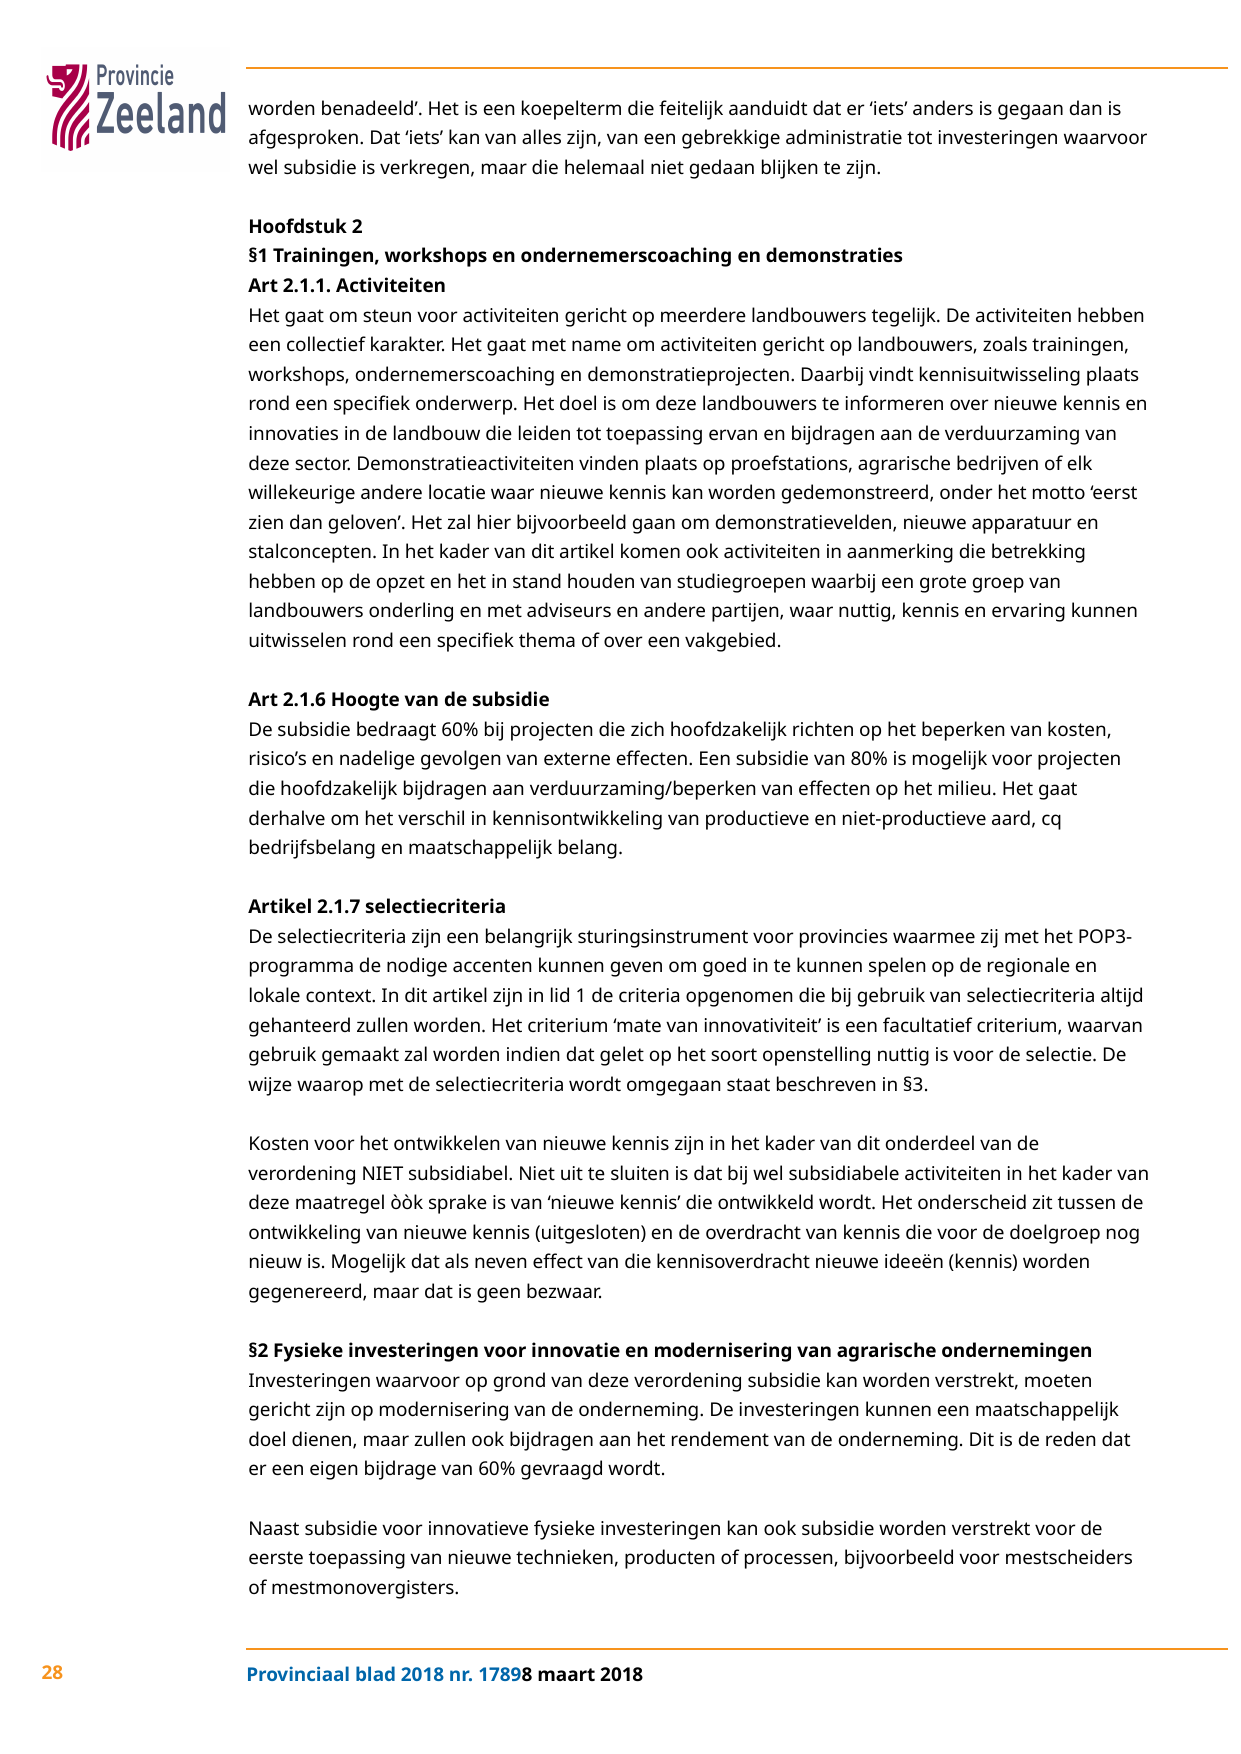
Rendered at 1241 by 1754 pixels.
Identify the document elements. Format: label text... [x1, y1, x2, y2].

text §1 Trainingen, workshops en ondernemerscoaching en demonstraties [248, 243, 1152, 268]
text Hoofdstuk 2 [248, 213, 1152, 239]
text Naast subsidie voor innovatieve fysieke investeringen kan ook subsidie worden verstrekt voor de eerste toepassing van nieuwe technieken, producten of processen, bijvoorbeeld voor mestscheiders of mestmonovergisters. [248, 1515, 1152, 1600]
text §2 Fysieke investeringen voor innovatie en modernisering van agrarische ondernemingen [248, 1337, 1152, 1363]
text Artikel 2.1.7 selectiecriteria [248, 893, 1152, 919]
picture [41, 47, 231, 172]
text De subsidie bedraagt 60% bij projecten die zich hoofdzakelijk richten op het beperken van kosten, risico’s en nadelige gevolgen van externe effecten. Een subsidie van 80% is mogelijk voor projecten die hoofdzakelijk bijdragen aan verduurzaming/beperken van effecten op het milieu. Het gaat derhalve om het verschil in kennisontwikkeling van productieve en niet-productieve aard, cq bedrijfsbelang en maatschappelijk belang. [248, 716, 1152, 860]
text Art 2.1.1. Activiteiten [248, 272, 1152, 298]
text De selectiecriteria zijn een belangrijk sturingsinstrument voor provincies waarmee zij met het POP3-programma de nodige accenten kunnen geven om goed in te kunnen spelen op de regionale en lokale context. In dit artikel zijn in lid 1 de criteria opgenomen die bij gebruik van selectiecriteria altijd gehanteerd zullen worden. Het criterium ‘mate van innovativiteit’ is een facultatief criterium, waarvan gebruik gemaakt zal worden indien dat gelet op het soort openstelling nuttig is voor de selectie. De wijze waarop met de selectiecriteria wordt omgegaan staat beschreven in §3. [248, 923, 1152, 1097]
text Kosten voor het ontwikkelen van nieuwe kennis zijn in het kader van dit onderdeel van de verordening NIET subsidiabel. Niet uit te sluiten is dat bij wel subsidiabele activiteiten in het kader van deze maatregel òòk sprake is van ‘nieuwe kennis’ die ontwikkeld wordt. Het onderscheid zit tussen de ontwikkeling van nieuwe kennis (uitgesloten) en de overdracht van kennis die voor de doelgroep nog nieuw is. Mogelijk dat als neven effect van die kennisoverdracht nieuwe ideeën (kennis) worden gegenereerd, maar dat is geen bezwaar. [248, 1130, 1152, 1304]
text Investeringen waarvoor op grond van deze verordening subsidie kan worden verstrekt, moeten gericht zijn op modernisering van de onderneming. De investeringen kunnen een maatschappelijk doel dienen, maar zullen ook bijdragen aan het rendement van de onderneming. Dit is de reden dat er een eigen bijdrage van 60% gevraagd wordt. [248, 1367, 1152, 1481]
text Het gaat om steun voor activiteiten gericht op meerdere landbouwers tegelijk. De activiteiten hebben een collectief karakter. Het gaat met name om activiteiten gericht op landbouwers, zoals trainingen, workshops, ondernemerscoaching en demonstratieprojecten. Daarbij vindt kennisuitwisseling plaats rond een specifiek onderwerp. Het doel is om deze landbouwers te informeren over nieuwe kennis en innovaties in de landbouw die leiden tot toepassing ervan en bijdragen aan de verduurzaming van deze sector. Demonstratieactiviteiten vinden plaats op proefstations, agrarische bedrijven of elk willekeurige andere locatie waar nieuwe kennis kan worden gedemonstreerd, onder het motto ‘eerst zien dan geloven’. Het zal hier bijvoorbeeld gaan om demonstratievelden, nieuwe apparatuur en stalconcepten. In het kader van dit artikel komen ook activiteiten in aanmerking die betrekking hebben op de opzet en het in stand houden van studiegroepen waarbij een grote groep van landbouwers onderling en met adviseurs en andere partijen, waar nuttig, kennis en ervaring kunnen uitwisselen rond een specifiek thema of over een vakgebied. [248, 302, 1152, 653]
text Art 2.1.6 Hoogte van de subsidie [248, 686, 1152, 712]
text worden benadeeld’. Het is een koepelterm die feitelijk aanduidt dat er ‘iets’ anders is gegaan dan is afgesproken. Dat ‘iets’ kan van alles zijn, van een gebrekkige administratie tot investeringen waarvoor wel subsidie is verkregen, maar die helemaal niet gedaan blijken te zijn. [248, 95, 1152, 180]
